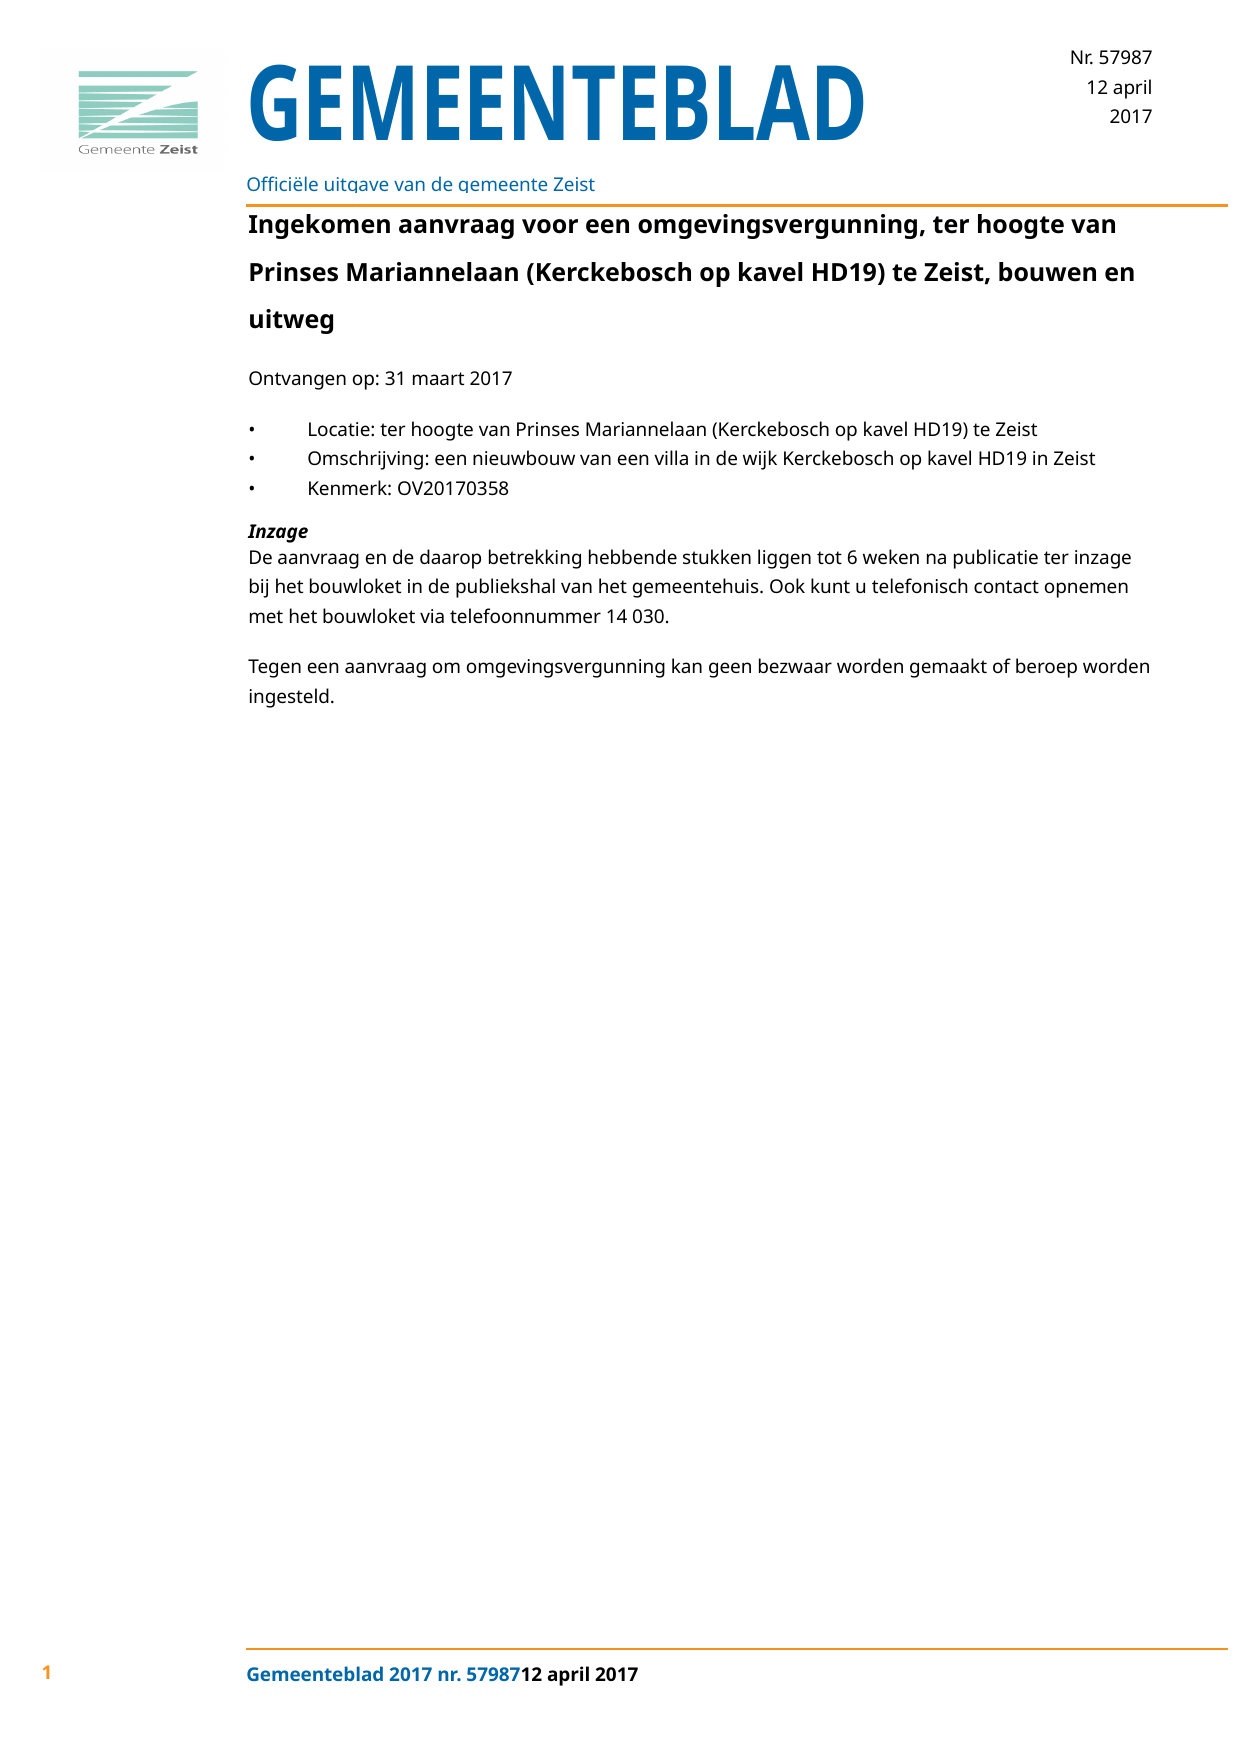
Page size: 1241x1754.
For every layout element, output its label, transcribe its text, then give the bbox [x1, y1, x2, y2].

text Inzage [248, 518, 1152, 544]
text De aanvraag en de daarop betrekking hebbende stukken liggen tot 6 weken na publicatie ter inzage bij het bouwloket in de publiekshal van het gemeentehuis. Ook kunt u telefonisch contact opnemen met het bouwloket via telefoonnummer 14 030. [248, 544, 1152, 629]
list Kenmerk: OV20170358 [248, 475, 1152, 501]
list Locatie: ter hoogte van Prinses Mariannelaan (Kerckebosch op kavel HD19) te Zeist [248, 416, 1152, 442]
text Ontvangen op: 31 maart 2017 [248, 366, 1152, 391]
text Tegen een aanvraag om omgevingsvergunning kan geen bezwaar worden gemaakt of beroep worden ingesteld. [248, 653, 1152, 709]
picture [41, 47, 231, 172]
list Omschrijving: een nieuwbouw van een villa in de wijk Kerckebosch op kavel HD19 in Zeist [248, 446, 1152, 471]
text Ingekomen aanvraag voor een omgevingsvergunning, ter hoogte van Prinses Mariannelaan (Kerckebosch op kavel HD19) te Zeist, bouwen en uitweg [248, 207, 1152, 336]
